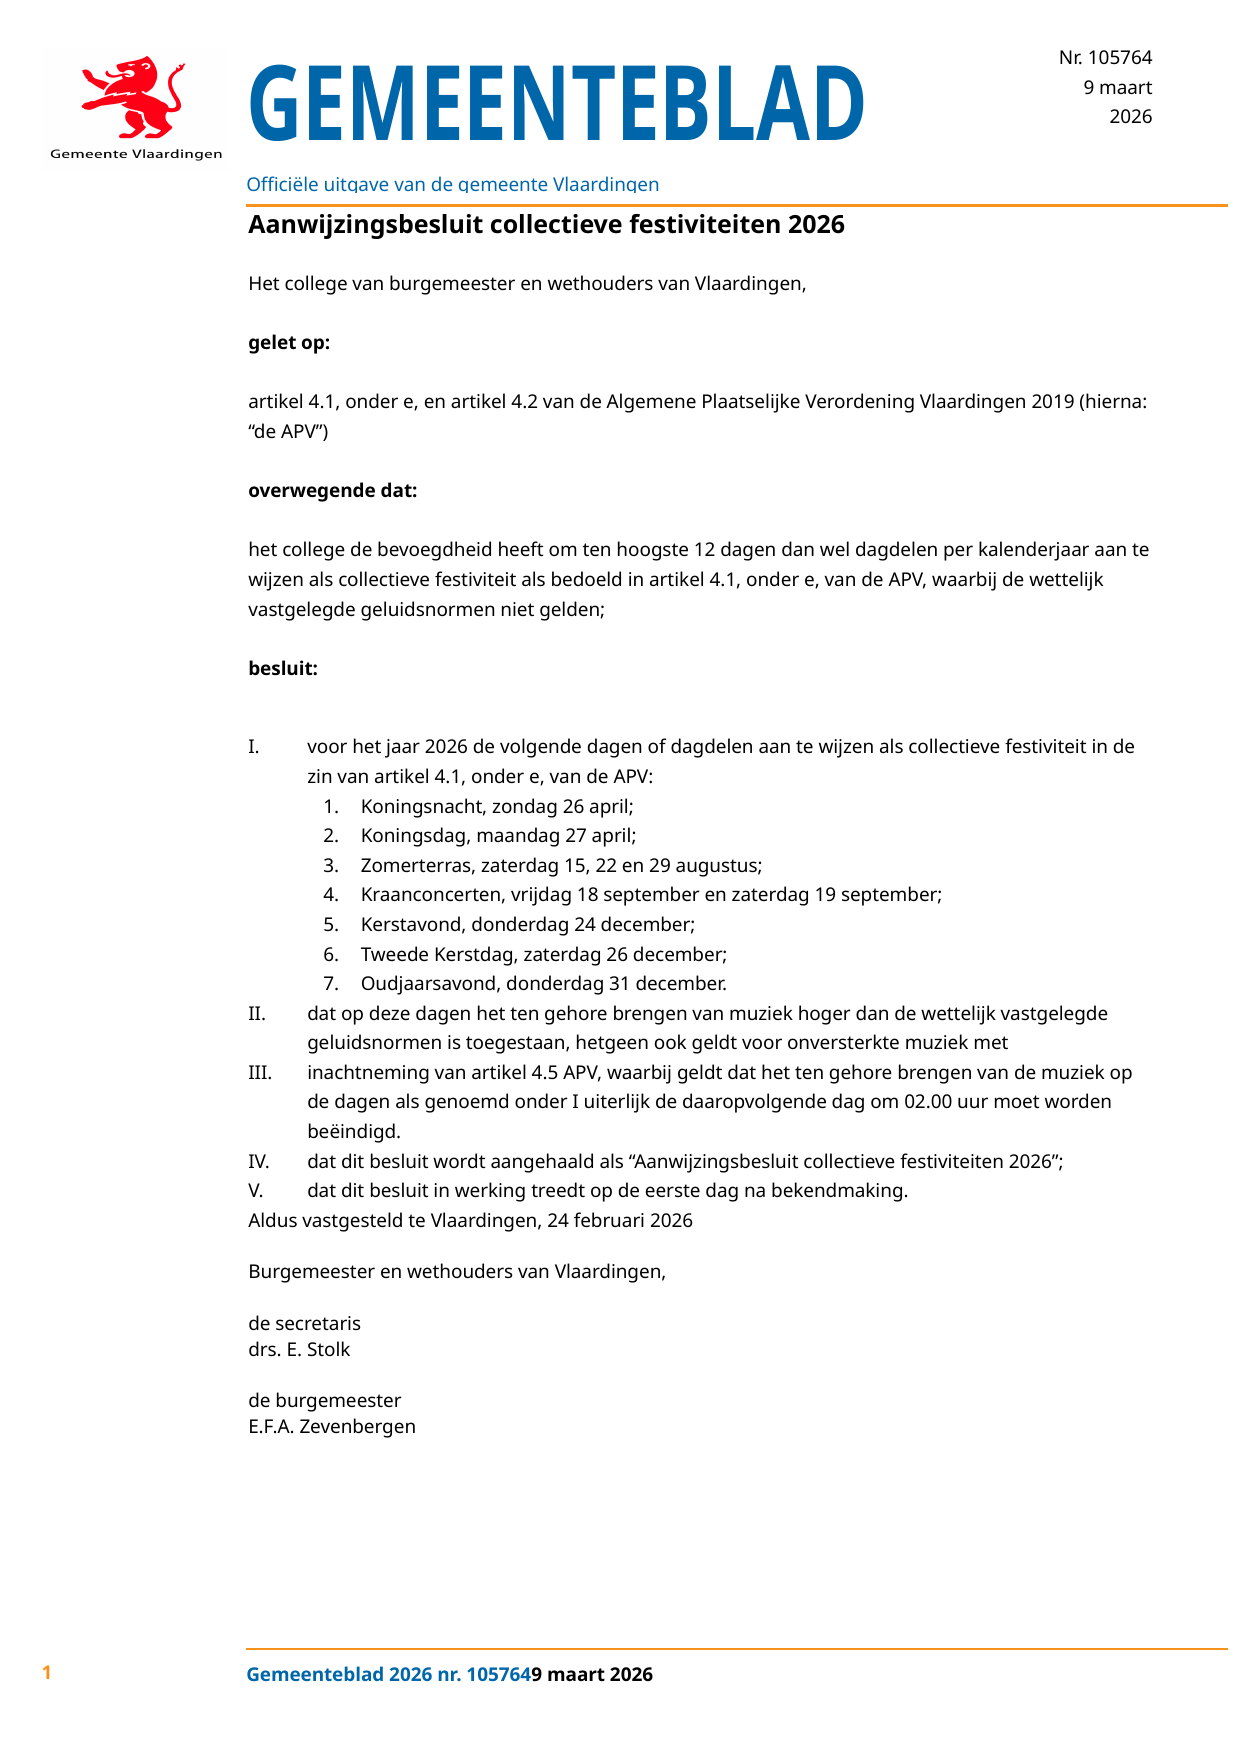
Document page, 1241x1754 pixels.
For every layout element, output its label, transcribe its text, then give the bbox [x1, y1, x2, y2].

list Kraanconcerten, vrijdag 18 september en zaterdag 19 september; [323, 882, 1152, 907]
list Zomerterras, zaterdag 15, 22 en 29 augustus; [323, 852, 1152, 878]
list Oudjaarsavond, donderdag 31 december. [323, 970, 1152, 996]
list Koningsnacht, zondag 26 april; [323, 793, 1152, 819]
list Tweede Kerstdag, zaterdag 26 december; [323, 941, 1152, 967]
list inachtneming van artikel 4.5 APV, waarbij geldt dat het ten gehore brengen van de muziek op de dagen als genoemd onder I uiterlijk de daaropvolgende dag om 02.00 uur moet worden beëindigd. [248, 1059, 1152, 1144]
text de secretaris [248, 1310, 1152, 1336]
list Koningsdag, maandag 27 april; [323, 822, 1152, 848]
text besluit: [248, 655, 1152, 681]
list Kerstavond, donderdag 24 december; [323, 911, 1152, 937]
list dat op deze dagen het ten gehore brengen van muziek hoger dan de wettelijk vastgelegde geluidsnormen is toegestaan, hetgeen ook geldt voor onversterkte muziek met [248, 1000, 1152, 1055]
text Burgemeester en wethouders van Vlaardingen, [248, 1258, 1152, 1284]
list dat dit besluit wordt aangehaald als “Aanwijzingsbesluit collectieve festiviteiten 2026”; [248, 1148, 1152, 1174]
text overwegende dat: [248, 477, 1152, 503]
text Het college van burgemeester en wethouders van Vlaardingen, [248, 270, 1152, 296]
text de burgemeester [248, 1387, 1152, 1413]
text het college de bevoegdheid heeft om ten hoogste 12 dagen dan wel dagdelen per kalenderjaar aan te wijzen als collectieve festiviteit als bedoeld in artikel 4.1, onder e, van de APV, waarbij de wettelijk vastgelegde geluidsnormen niet gelden; [248, 537, 1152, 621]
list voor het jaar 2026 de volgende dagen of dagdelen aan te wijzen als collectieve festiviteit in de zin van artikel 4.1, onder e, van de APV: [248, 734, 1152, 789]
text E.F.A. Zevenbergen [248, 1413, 1152, 1439]
text Aldus vastgesteld te Vlaardingen, 24 februari 2026 [248, 1207, 1152, 1233]
text gelet op: [248, 329, 1152, 355]
list dat dit besluit in werking treedt op de eerste dag na bekendmaking. [248, 1177, 1152, 1203]
text drs. E. Stolk [248, 1336, 1152, 1361]
text artikel 4.1, onder e, en artikel 4.2 van de Algemene Plaatselijke Verordening Vlaardingen 2019 (hierna: “de APV”) [248, 389, 1152, 444]
text Aanwijzingsbesluit collectieve festiviteiten 2026 [248, 207, 1152, 241]
picture [41, 47, 231, 172]
